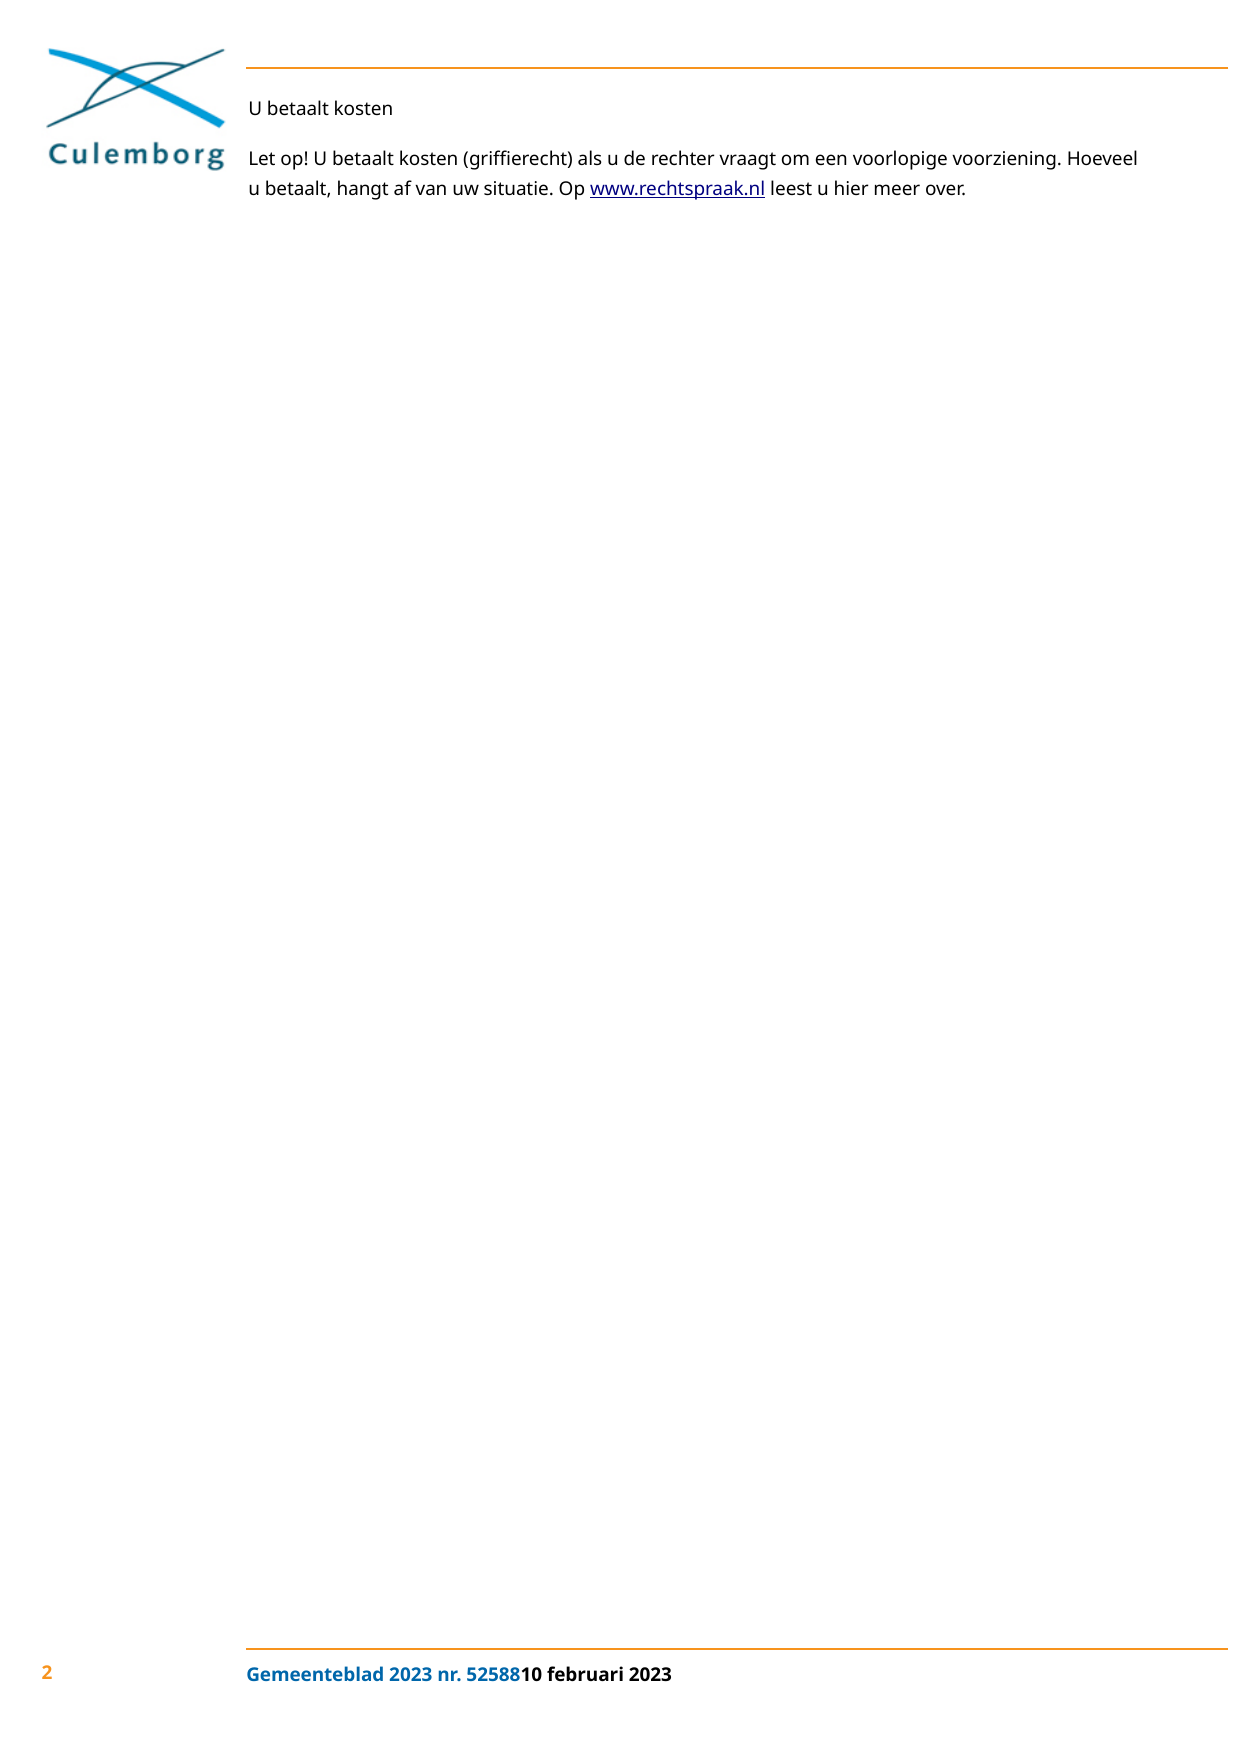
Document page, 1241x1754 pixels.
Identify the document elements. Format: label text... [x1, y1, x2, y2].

text Let op! U betaalt kosten (griffierecht) als u de rechter vraagt om een voorlopige voorziening. Hoeveel u betaalt, hangt af van uw situatie. Op www.rechtspraak.nl leest u hier meer over. [248, 145, 1152, 201]
picture [41, 47, 231, 172]
text U betaalt kosten [248, 95, 1152, 121]
